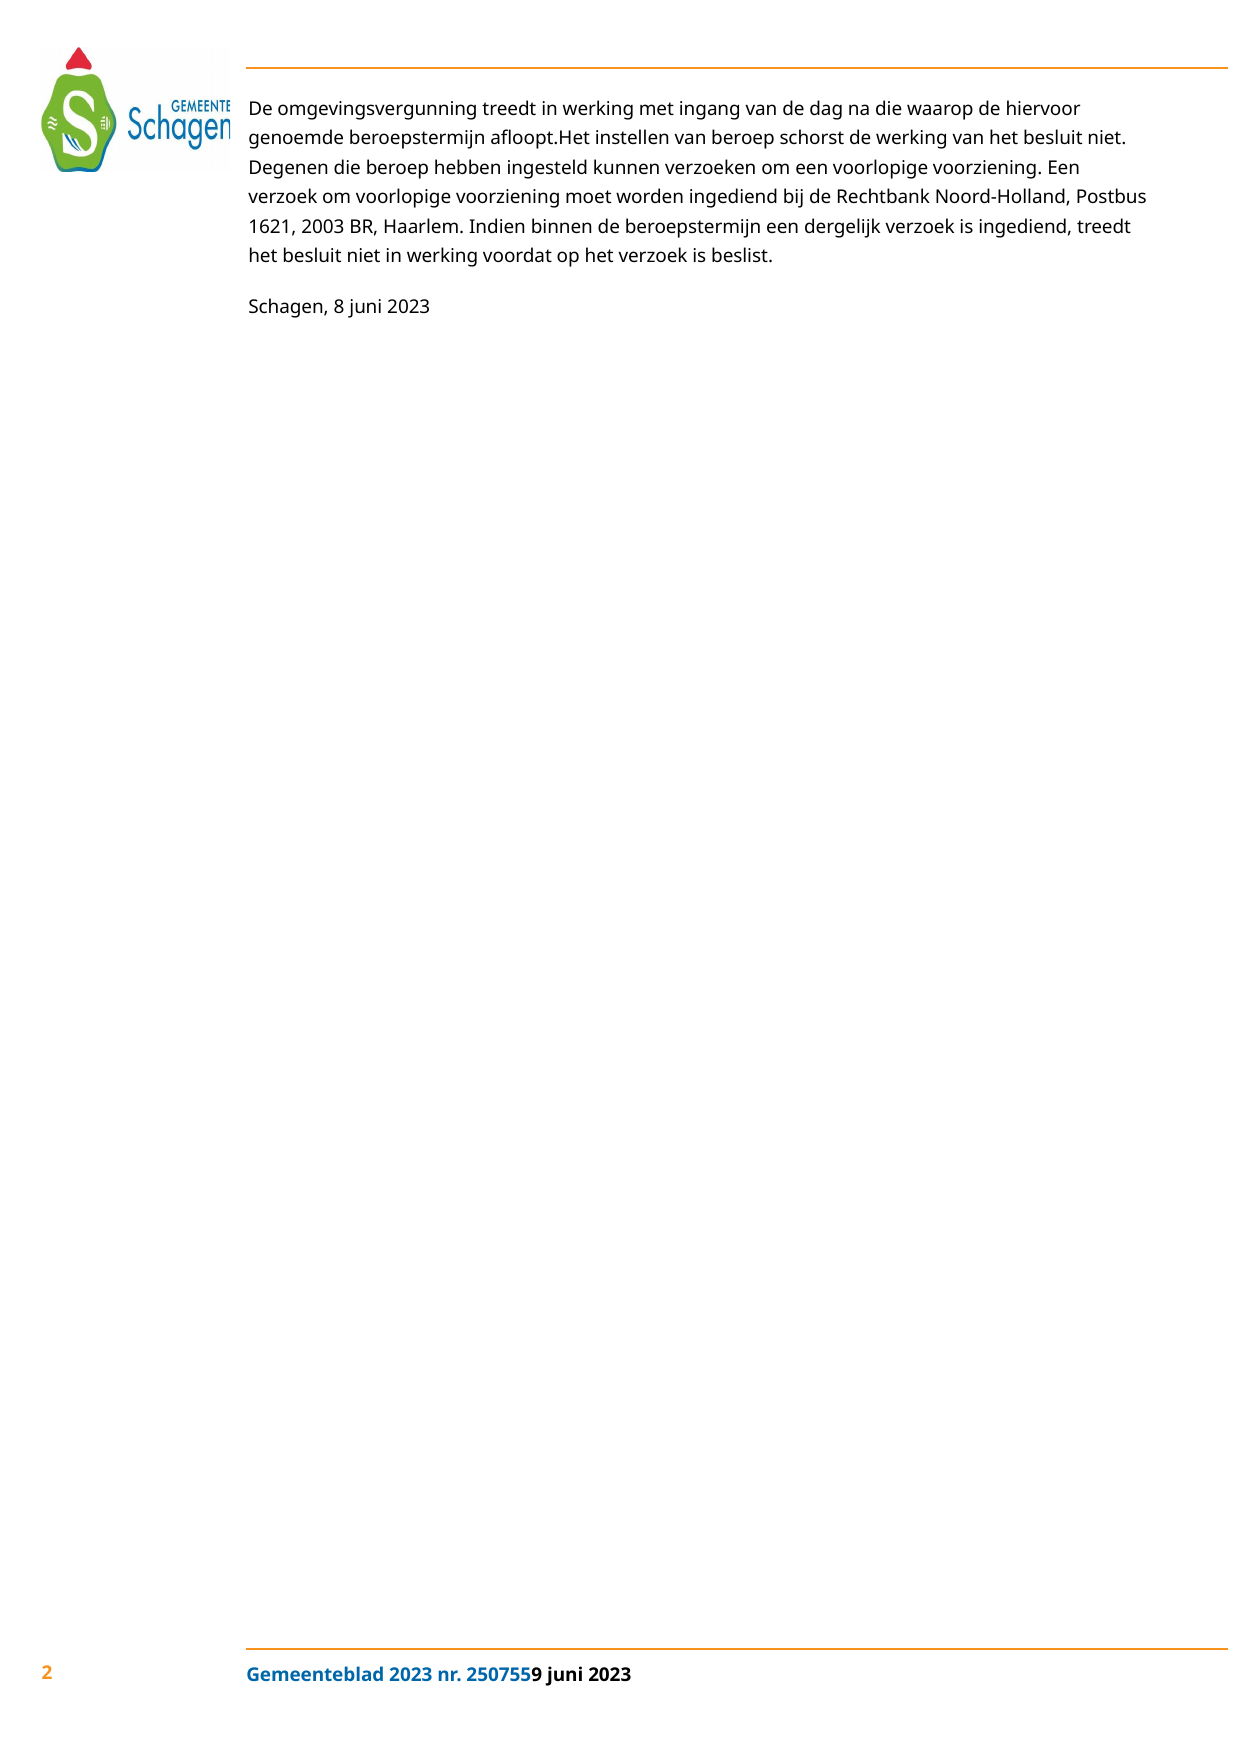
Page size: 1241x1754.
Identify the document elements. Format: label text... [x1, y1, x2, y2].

text De omgevingsvergunning treedt in werking met ingang van de dag na die waarop de hiervoor genoemde beroepstermijn afloopt.Het instellen van beroep schorst de werking van het besluit niet. Degenen die beroep hebben ingesteld kunnen verzoeken om een voorlopige voorziening. Een verzoek om voorlopige voorziening moet worden ingediend bij de Rechtbank Noord-Holland, Postbus 1621, 2003 BR, Haarlem. Indien binnen de beroepstermijn een dergelijk verzoek is ingediend, treedt het besluit niet in werking voordat op het verzoek is beslist. [248, 95, 1152, 268]
text Schagen, 8 juni 2023 [248, 293, 1152, 319]
picture [41, 47, 231, 172]
